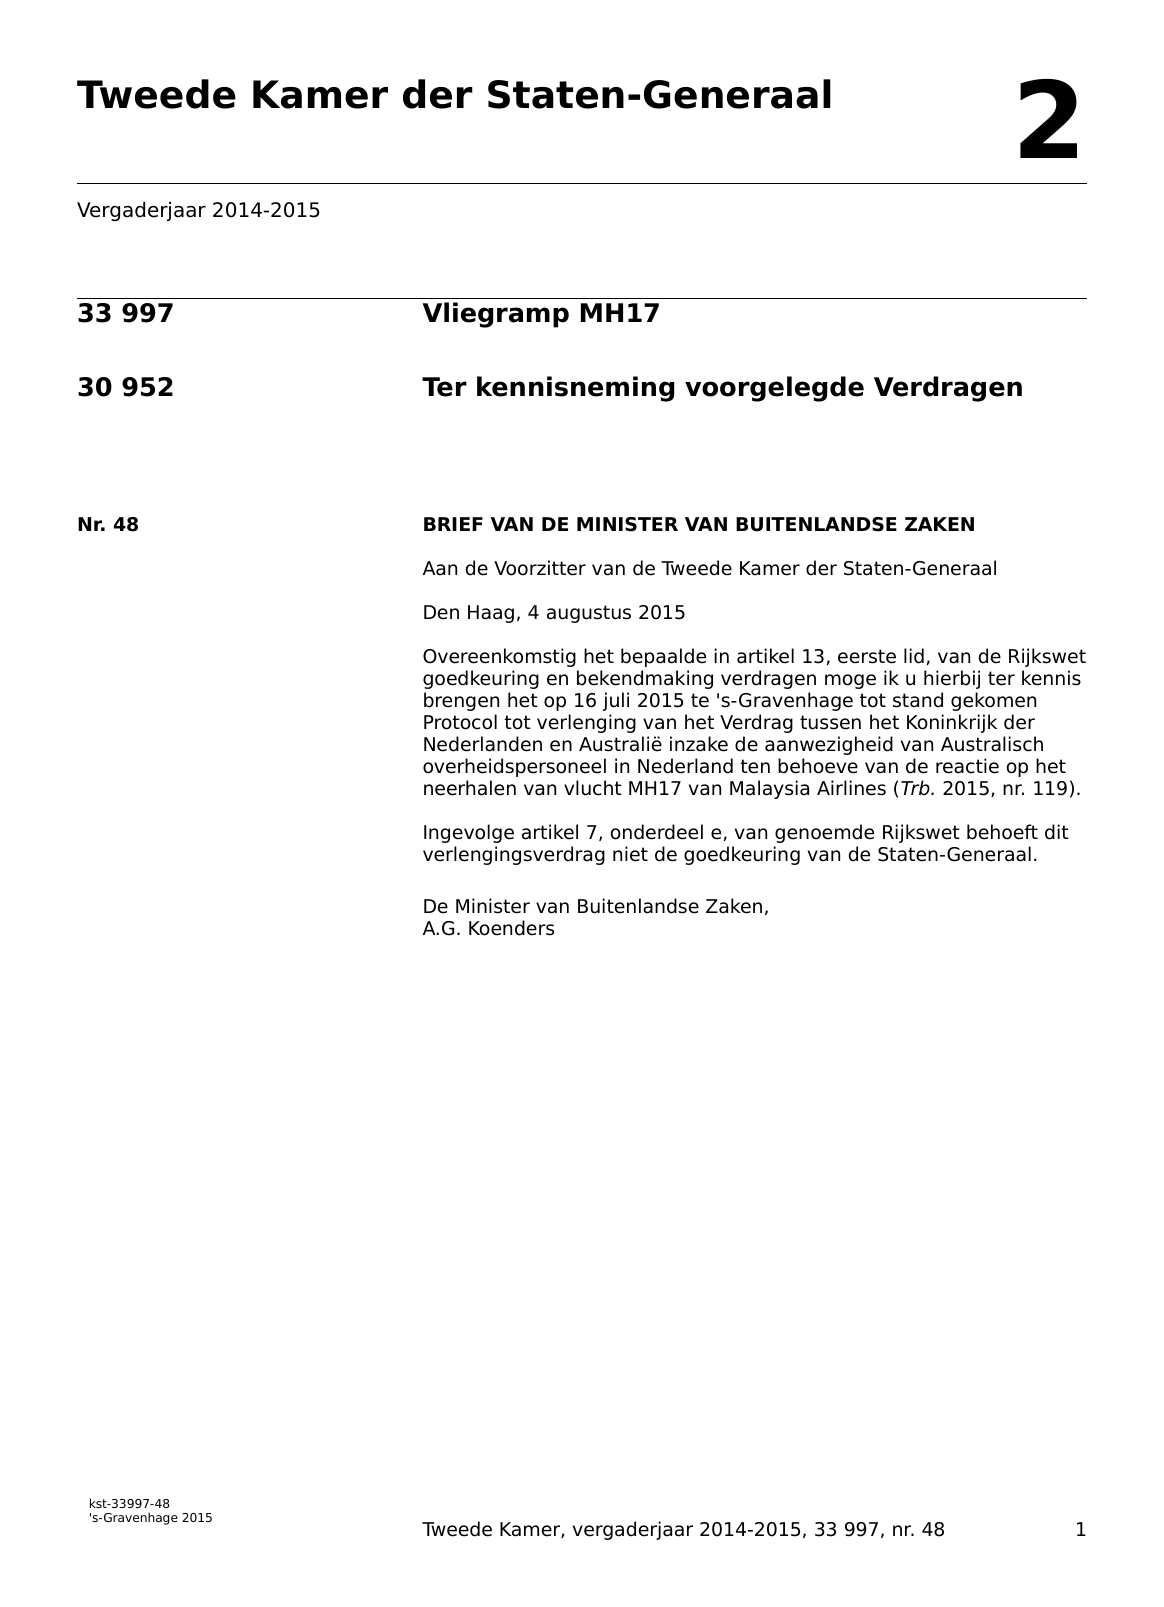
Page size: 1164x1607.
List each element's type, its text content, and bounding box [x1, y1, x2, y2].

table_header 2 [886, 59, 1087, 183]
text De Minister van Buitenlandse Zaken, A.G. Koenders [422, 896, 1087, 940]
text Den Haag, 4 augustus 2015 [422, 602, 1087, 624]
subtitle 33 997 Vliegramp MH17 [77, 299, 1087, 329]
text Overeenkomstig het bepaalde in artikel 13, eerste lid, van de Rijkswet goedkeuring en bekendmaking verdragen moge ik u hierbij ter kennis brengen het op 16 juli 2015 te 's-Gravenhage tot stand gekomen Protocol tot verlenging van het Verdrag tussen het Koninkrijk der Nederlanden en Australië inzake de aanwezigheid van Australisch overheidspersoneel in Nederland ten behoeve van de reactie op het neerhalen van vlucht MH17 van Malaysia Airlines (Trb. 2015, nr. 119). [422, 646, 1087, 800]
text kst-33997-48 [88, 1497, 323, 1511]
subtitle Nr. 48 BRIEF VAN DE MINISTER VAN BUITENLANDSE ZAKEN [77, 514, 1087, 536]
subtitle 30 952 Ter kennisneming voorgelegde Verdragen [77, 373, 1087, 403]
table_header Tweede Kamer der Staten-Generaal [77, 59, 886, 183]
table_cell Vergaderjaar 2014-2015 [77, 184, 1087, 298]
text Aan de Voorzitter van de Tweede Kamer der Staten-Generaal [422, 558, 1087, 580]
text Ingevolge artikel 7, onderdeel e, van genoemde Rijkswet behoeft dit verlengingsverdrag niet de goedkeuring van de Staten-Generaal. [422, 822, 1087, 866]
text 's-Gravenhage 2015 [88, 1511, 323, 1525]
